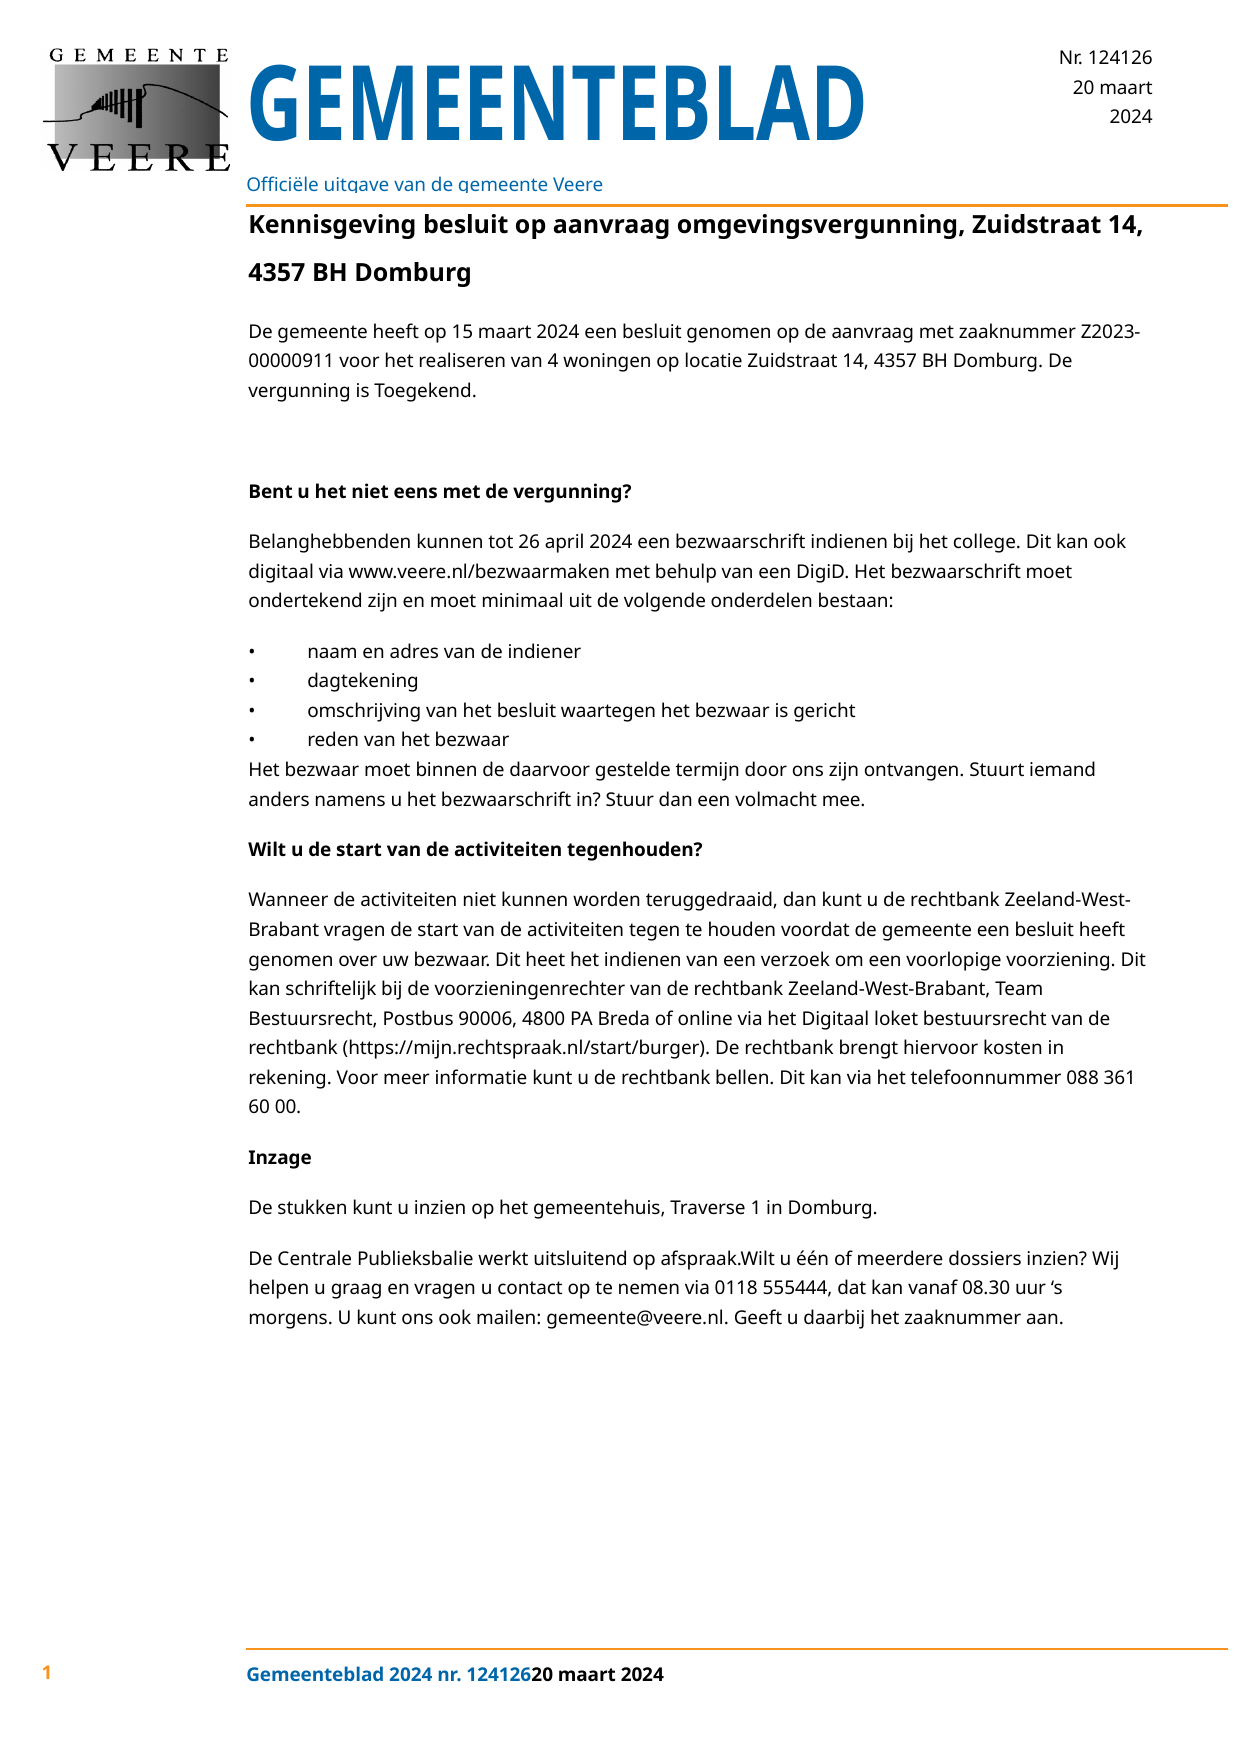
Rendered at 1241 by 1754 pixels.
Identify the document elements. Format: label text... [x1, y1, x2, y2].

text Bent u het niet eens met de vergunning? [248, 478, 1152, 504]
list reden van het bezwaar [248, 727, 1152, 752]
text De Centrale Publieksbalie werkt uitsluitend op afspraak.Wilt u één of meerdere dossiers inzien? Wij helpen u graag en vragen u contact op te nemen via 0118 555444, dat kan vanaf 08.30 uur ‘s morgens. U kunt ons ook mailen: gemeente@veere.nl. Geeft u daarbij het zaaknummer aan. [248, 1245, 1152, 1330]
picture [41, 47, 231, 172]
text De gemeente heeft op 15 maart 2024 een besluit genomen op de aanvraag met zaaknummer Z2023-00000911 voor het realiseren van 4 woningen op locatie Zuidstraat 14, 4357 BH Domburg. De vergunning is Toegekend. [248, 318, 1152, 403]
text Kennisgeving besluit op aanvraag omgevingsvergunning, Zuidstraat 14, 4357 BH Domburg [248, 207, 1152, 288]
text De stukken kunt u inzien op het gemeentehuis, Traverse 1 in Domburg. [248, 1194, 1152, 1220]
text Inzage [248, 1144, 1152, 1170]
list omschrijving van het besluit waartegen het bezwaar is gericht [248, 697, 1152, 723]
list naam en adres van de indiener [248, 638, 1152, 664]
text Wilt u de start van de activiteiten tegenhouden? [248, 836, 1152, 862]
text Wanneer de activiteiten niet kunnen worden teruggedraaid, dan kunt u de rechtbank Zeeland-West-Brabant vragen de start van de activiteiten tegen te houden voordat de gemeente een besluit heeft genomen over uw bezwaar. Dit heet het indienen van een verzoek om een voorlopige voorziening. Dit kan schriftelijk bij de voorzieningenrechter van de rechtbank Zeeland-West-Brabant, Team Bestuursrecht, Postbus 90006, 4800 PA Breda of online via het Digitaal loket bestuursrecht van de rechtbank (https://mijn.rechtspraak.nl/start/burger). De rechtbank brengt hiervoor kosten in rekening. Voor meer informatie kunt u de rechtbank bellen. Dit kan via het telefoonnummer 088 361 60 00. [248, 887, 1152, 1119]
text Het bezwaar moet binnen de daarvoor gestelde termijn door ons zijn ontvangen. Stuurt iemand anders namens u het bezwaarschrift in? Stuur dan een volmacht mee. [248, 756, 1152, 812]
text Belanghebbenden kunnen tot 26 april 2024 een bezwaarschrift indienen bij het college. Dit kan ook digitaal via www.veere.nl/bezwaarmaken met behulp van een DigiD. Het bezwaarschrift moet ondertekend zijn en moet minimaal uit de volgende onderdelen bestaan: [248, 528, 1152, 613]
list dagtekening [248, 667, 1152, 693]
